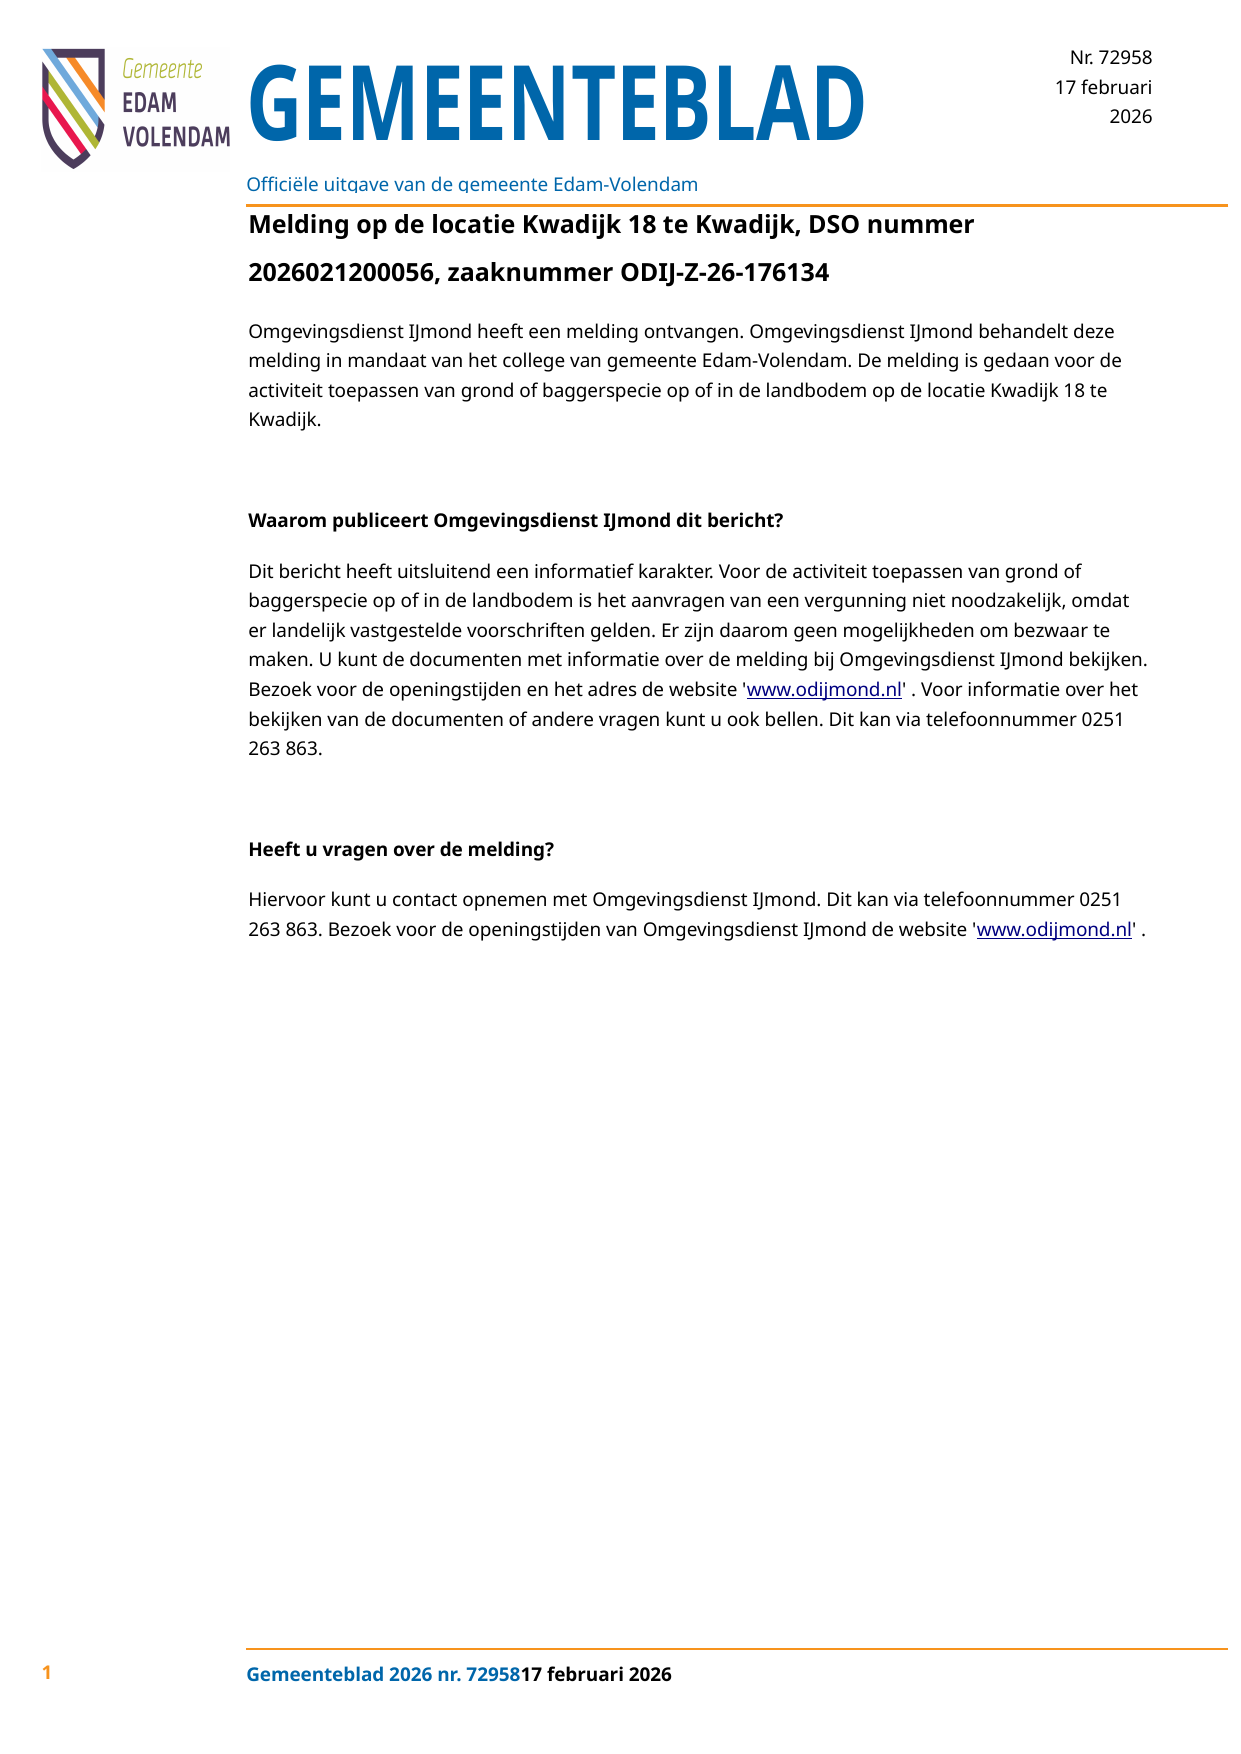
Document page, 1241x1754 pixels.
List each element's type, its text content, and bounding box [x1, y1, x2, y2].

picture [41, 47, 231, 172]
text Hiervoor kunt u contact opnemen met Omgevingsdienst IJmond. Dit kan via telefoonnummer 0251 263 863. Bezoek voor de openingstijden van Omgevingsdienst IJmond de website 'www.odijmond.nl' . [248, 887, 1152, 942]
text Omgevingsdienst IJmond heeft een melding ontvangen. Omgevingsdienst IJmond behandelt deze melding in mandaat van het college van gemeente Edam-Volendam. De melding is gedaan voor de activiteit toepassen van grond of baggerspecie op of in de landbodem op de locatie Kwadijk 18 te Kwadijk. [248, 318, 1152, 432]
text Heeft u vragen over de melding? [248, 836, 1152, 862]
text Melding op de locatie Kwadijk 18 te Kwadijk, DSO nummer 2026021200056, zaaknummer ODIJ-Z-26-176134 [248, 207, 1152, 288]
text Dit bericht heeft uitsluitend een informatief karakter. Voor de activiteit toepassen van grond of baggerspecie op of in de landbodem is het aanvragen van een vergunning niet noodzakelijk, omdat er landelijk vastgestelde voorschriften gelden. Er zijn daarom geen mogelijkheden om bezwaar te maken. U kunt de documenten met informatie over de melding bij Omgevingsdienst IJmond bekijken. Bezoek voor de openingstijden en het adres de website 'www.odijmond.nl' . Voor informatie over het bekijken van de documenten of andere vragen kunt u ook bellen. Dit kan via telefoonnummer 0251 263 863. [248, 558, 1152, 761]
text Waarom publiceert Omgevingsdienst IJmond dit bericht? [248, 507, 1152, 533]
